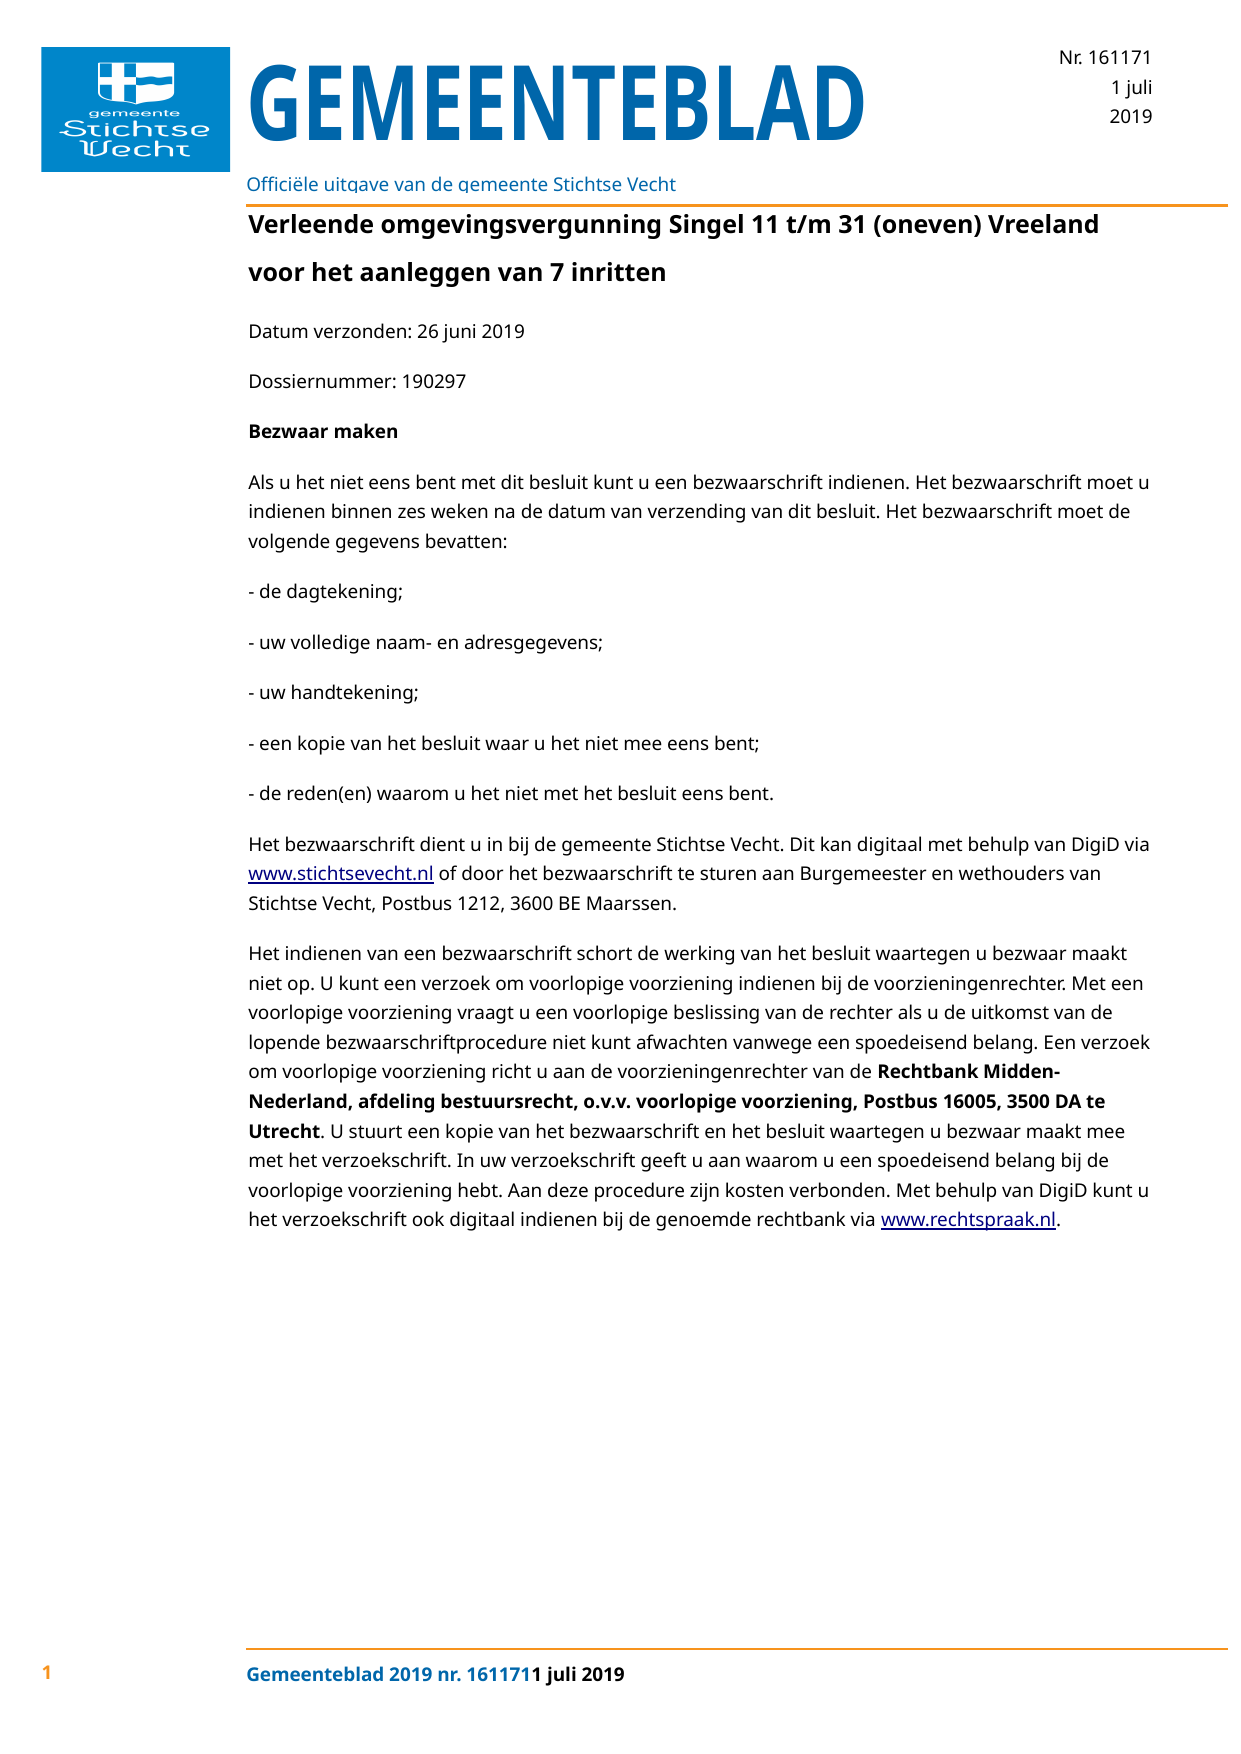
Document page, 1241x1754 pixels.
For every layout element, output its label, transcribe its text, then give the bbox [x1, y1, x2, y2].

text Bezwaar maken [248, 419, 1152, 444]
text Dossiernummer: 190297 [248, 368, 1152, 394]
text Datum verzonden: 26 juni 2019 [248, 318, 1152, 344]
picture [137, 63, 174, 103]
text - een kopie van het besluit waar u het niet mee eens bent; [248, 730, 1152, 756]
picture [99, 63, 135, 101]
text - de dagtekening; [248, 579, 1152, 604]
text - uw handtekening; [248, 679, 1152, 705]
text - uw volledige naam- en adresgegevens; [248, 629, 1152, 655]
text Het indienen van een bezwaarschrift schort de werking van het besluit waartegen u bezwaar maakt niet op. U kunt een verzoek om voorlopige voorziening indienen bij de voorzieningenrechter. Met een voorlopige voorziening vraagt u een voorlopige beslissing van de rechter als u de uitkomst van de lopende bezwaarschriftprocedure niet kunt afwachten vanwege een spoedeisend belang. Een verzoek om voorlopige voorziening richt u aan de voorzieningenrechter van de Rechtbank Midden-Nederland, afdeling bestuursrecht, o.v.v. voorlopige voorziening, Postbus 16005, 3500 DA te Utrecht. U stuurt een kopie van het bezwaarschrift en het besluit waartegen u bezwaar maakt mee met het verzoekschrift. In uw verzoekschrift geeft u aan waarom u een spoedeisend belang bij de voorlopige voorziening hebt. Aan deze procedure zijn kosten verbonden. Met behulp van DigiD kunt u het verzoekschrift ook digitaal indienen bij de genoemde rechtbank via www.rechtspraak.nl. [248, 940, 1152, 1232]
text Het bezwaarschrift dient u in bij de gemeente Stichtse Vecht. Dit kan digitaal met behulp van DigiD via www.stichtsevecht.nl of door het bezwaarschrift te sturen aan Burgemeester en wethouders van Stichtse Vecht, Postbus 1212, 3600 BE Maarssen. [248, 831, 1152, 916]
text Verleende omgevingsvergunning Singel 11 t/m 31 (oneven) Vreeland voor het aanleggen van 7 inritten [248, 207, 1152, 288]
text Als u het niet eens bent met dit besluit kunt u een bezwaarschrift indienen. Het bezwaarschrift moet u indienen binnen zes weken na de datum van verzending van dit besluit. Het bezwaarschrift moet de volgende gegevens bevatten: [248, 469, 1152, 554]
text - de reden(en) waarom u het niet met het besluit eens bent. [248, 780, 1152, 806]
